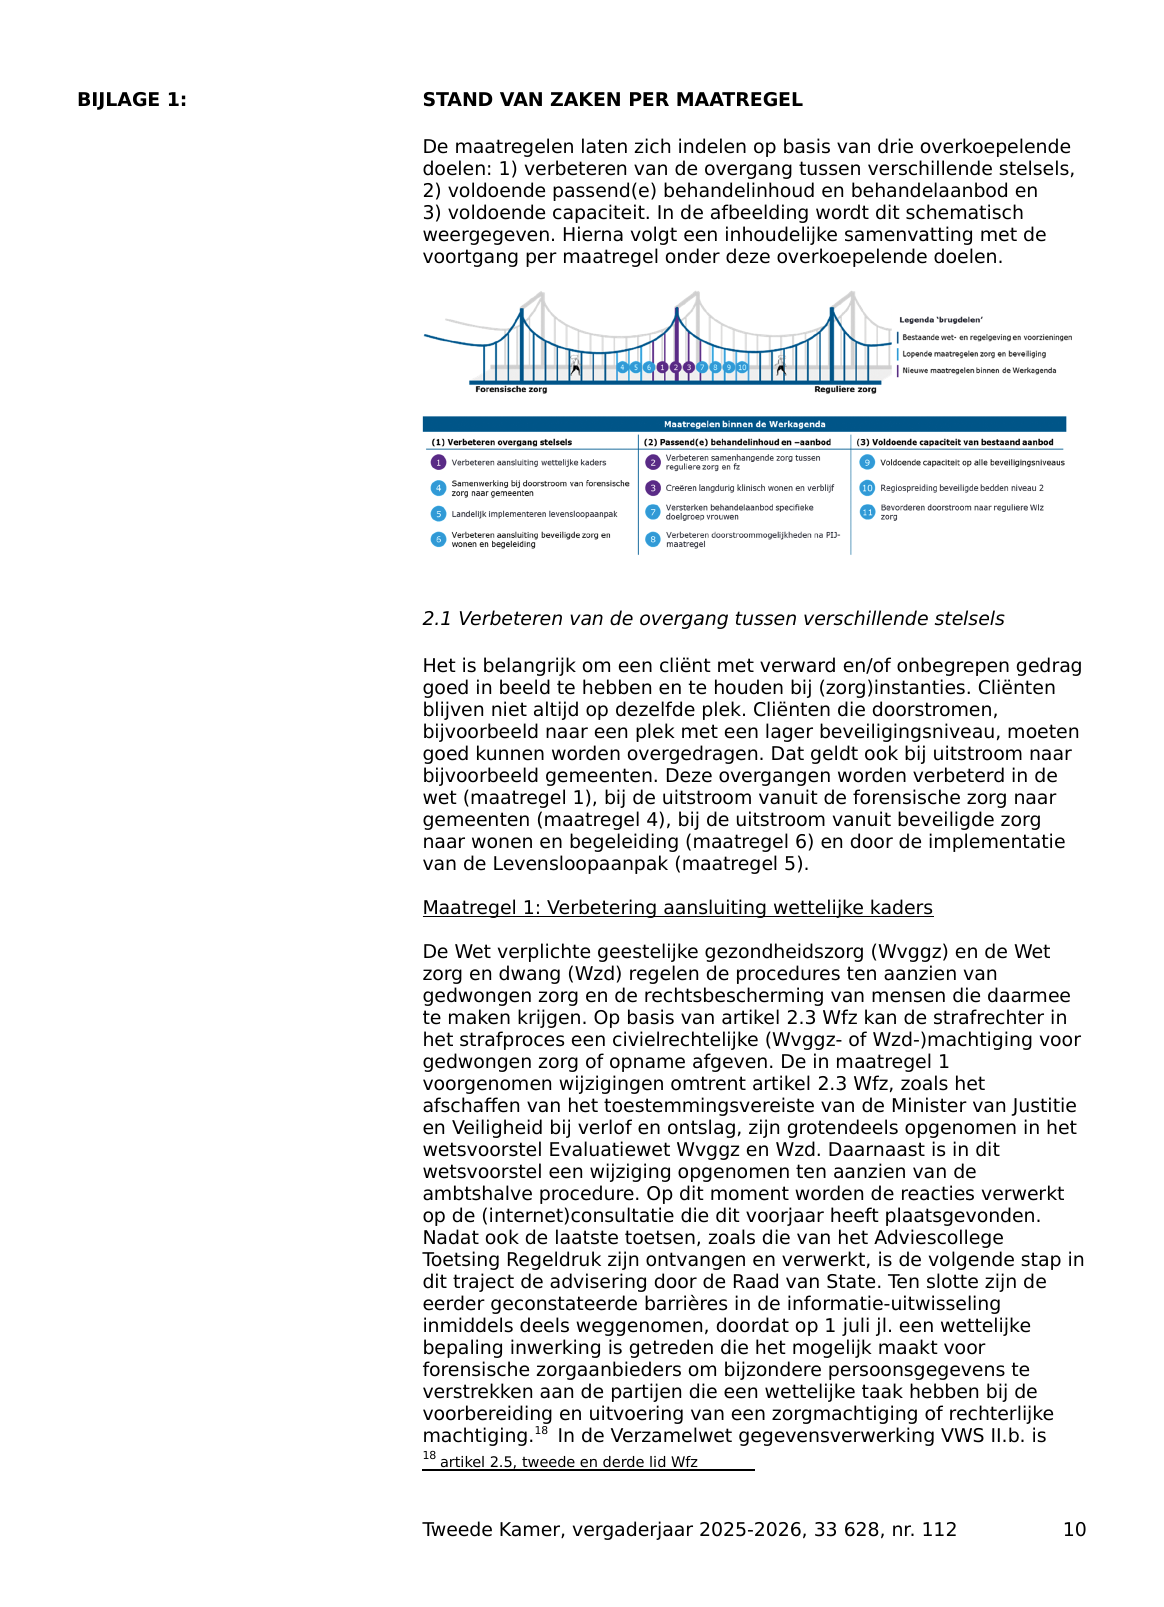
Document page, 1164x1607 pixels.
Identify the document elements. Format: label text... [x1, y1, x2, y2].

subtitle Maatregel 1: Verbetering aansluiting wettelijke kaders [422, 897, 1087, 919]
text De maatregelen laten zich indelen op basis van drie overkoepelende doelen: 1) verbeteren van de overgang tussen verschillende stelsels, 2) voldoende passend(e) behandelinhoud en behandelaanbod en 3) voldoende capaciteit. In de afbeelding wordt dit schematisch weergegeven. Hierna volgt een inhoudelijke samenvatting met de voortgang per maatregel onder deze overkoepelende doelen. [422, 136, 1087, 268]
text Het is belangrijk om een cliënt met verward en/of onbegrepen gedrag goed in beeld te hebben en te houden bij (zorg)instanties. Cliënten blijven niet altijd op dezelfde plek. Cliënten die doorstromen, bijvoorbeeld naar een plek met een lager beveiligingsniveau, moeten goed kunnen worden overgedragen. Dat geldt ook bij uitstroom naar bijvoorbeeld gemeenten. Deze overgangen worden verbeterd in de wet (maatregel 1), bij de uitstroom vanuit de forensische zorg naar gemeenten (maatregel 4), bij de uitstroom vanuit beveiligde zorg naar wonen en begeleiding (maatregel 6) en door de implementatie van de Levensloopaanpak (maatregel 5). [422, 655, 1087, 874]
picture [422, 290, 1072, 556]
text De Wet verplichte geestelijke gezondheidszorg (Wvggz) en de Wet zorg en dwang (Wzd) regelen de procedures ten aanzien van gedwongen zorg en de rechtsbescherming van mensen die daarmee te maken krijgen. Op basis van artikel 2.3 Wfz kan de strafrechter in het strafproces een civielrechtelijke (Wvggz- of Wzd-)machtiging voor gedwongen zorg of opname afgeven. De in maatregel 1 voorgenomen wijzigingen omtrent artikel 2.3 Wfz, zoals het afschaffen van het toestemmingsvereiste van de Minister van Justitie en Veiligheid bij verlof en ontslag, zijn grotendeels opgenomen in het wetsvoorstel Evaluatiewet Wvggz en Wzd. Daarnaast is in dit wetsvoorstel een wijziging opgenomen ten aanzien van de ambtshalve procedure. Op dit moment worden de reacties verwerkt op de (internet)consultatie die dit voorjaar heeft plaatsgevonden. Nadat ook de laatste toetsen, zoals die van het Adviescollege Toetsing Regeldruk zijn ontvangen en verwerkt, is de volgende stap in dit traject de advisering door de Raad van State. Ten slotte zijn de eerder geconstateerde barrières in de informatie-uitwisseling inmiddels deels weggenomen, doordat op 1 juli jl. een wettelijke bepaling inwerking is getreden die het mogelijk maakt voor forensische zorgaanbieders om bijzondere persoonsgegevens te verstrekken aan de partijen die een wettelijke taak hebben bij de voorbereiding en uitvoering van een zorgmachtiging of rechterlijke machtiging. In de Verzamelwet gegevensverwerking VWS II.b. is [422, 941, 1087, 1446]
subtitle BIJLAGE 1: STAND VAN ZAKEN PER MAATREGEL [77, 89, 1087, 111]
text artikel 2.5, tweede en derde lid Wfz [422, 1449, 1087, 1471]
subtitle 2.1 Verbeteren van de overgang tussen verschillende stelsels [422, 608, 1087, 630]
